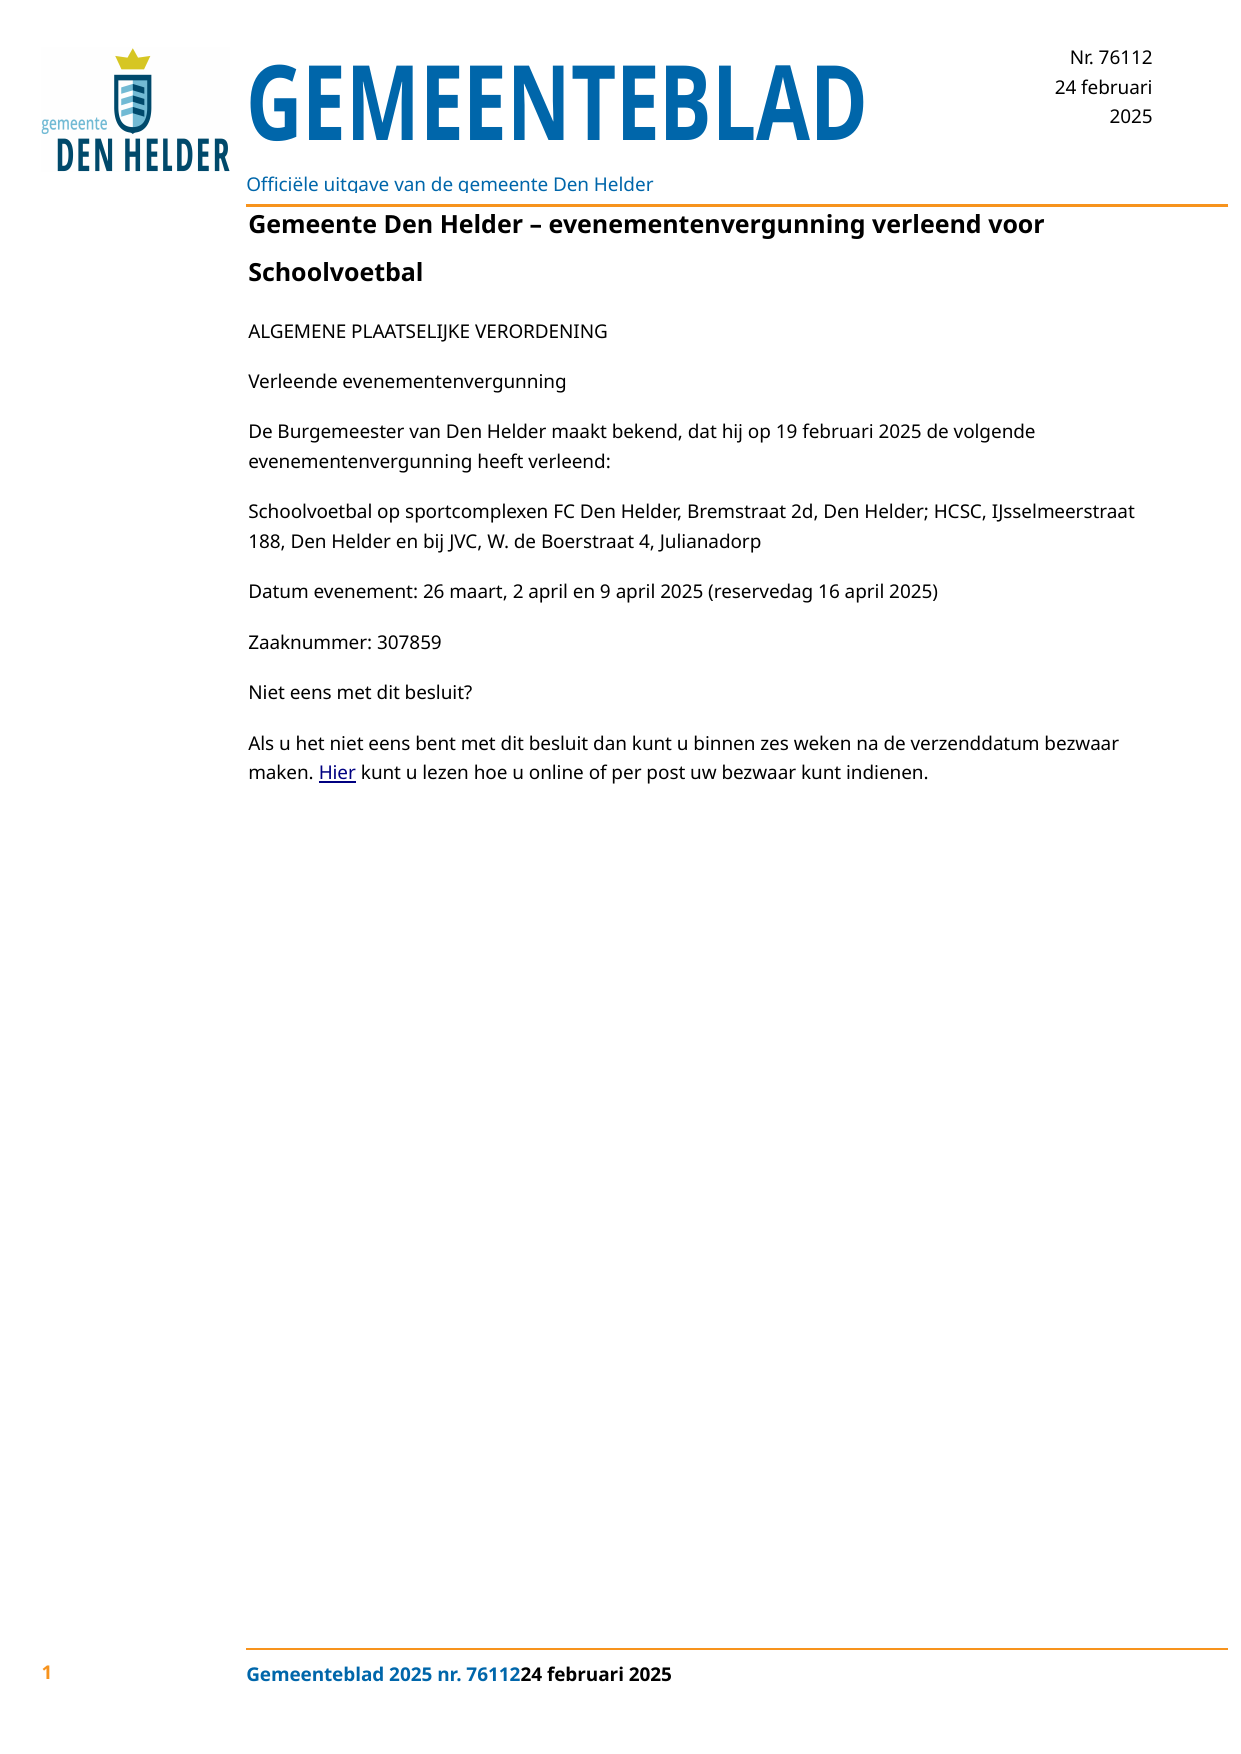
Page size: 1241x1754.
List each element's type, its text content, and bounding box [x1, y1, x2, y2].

text ALGEMENE PLAATSELIJKE VERORDENING [248, 318, 1152, 344]
text Datum evenement: 26 maart, 2 april en 9 april 2025 (reservedag 16 april 2025) [248, 579, 1152, 604]
picture [130, 157, 135, 172]
picture [63, 144, 68, 165]
text Niet eens met dit besluit? [248, 679, 1152, 705]
picture [41, 47, 231, 172]
picture [220, 160, 224, 172]
text De Burgemeester van Den Helder maakt bekend, dat hij op 19 februari 2025 de volgende evenementenvergunning heeft verleend: [248, 419, 1152, 474]
text Schoolvoetbal op sportcomplexen FC Den Helder, Bremstraat 2d, Den Helder; HCSC, IJsselmeerstraat 188, Den Helder en bij JVC, W. de Boerstraat 4, Julianadorp [248, 499, 1152, 554]
text Als u het niet eens bent met dit besluit dan kunt u binnen zes weken na de verzenddatum bezwaar maken. Hier kunt u lezen hoe u online of per post uw bezwaar kunt indienen. [248, 730, 1152, 785]
text Zaaknummer: 307859 [248, 629, 1152, 655]
text Verleende evenementenvergunning [248, 368, 1152, 394]
picture [100, 154, 106, 172]
text Gemeente Den Helder – evenementenvergunning verleend voor Schoolvoetbal [248, 207, 1152, 288]
picture [182, 144, 187, 165]
